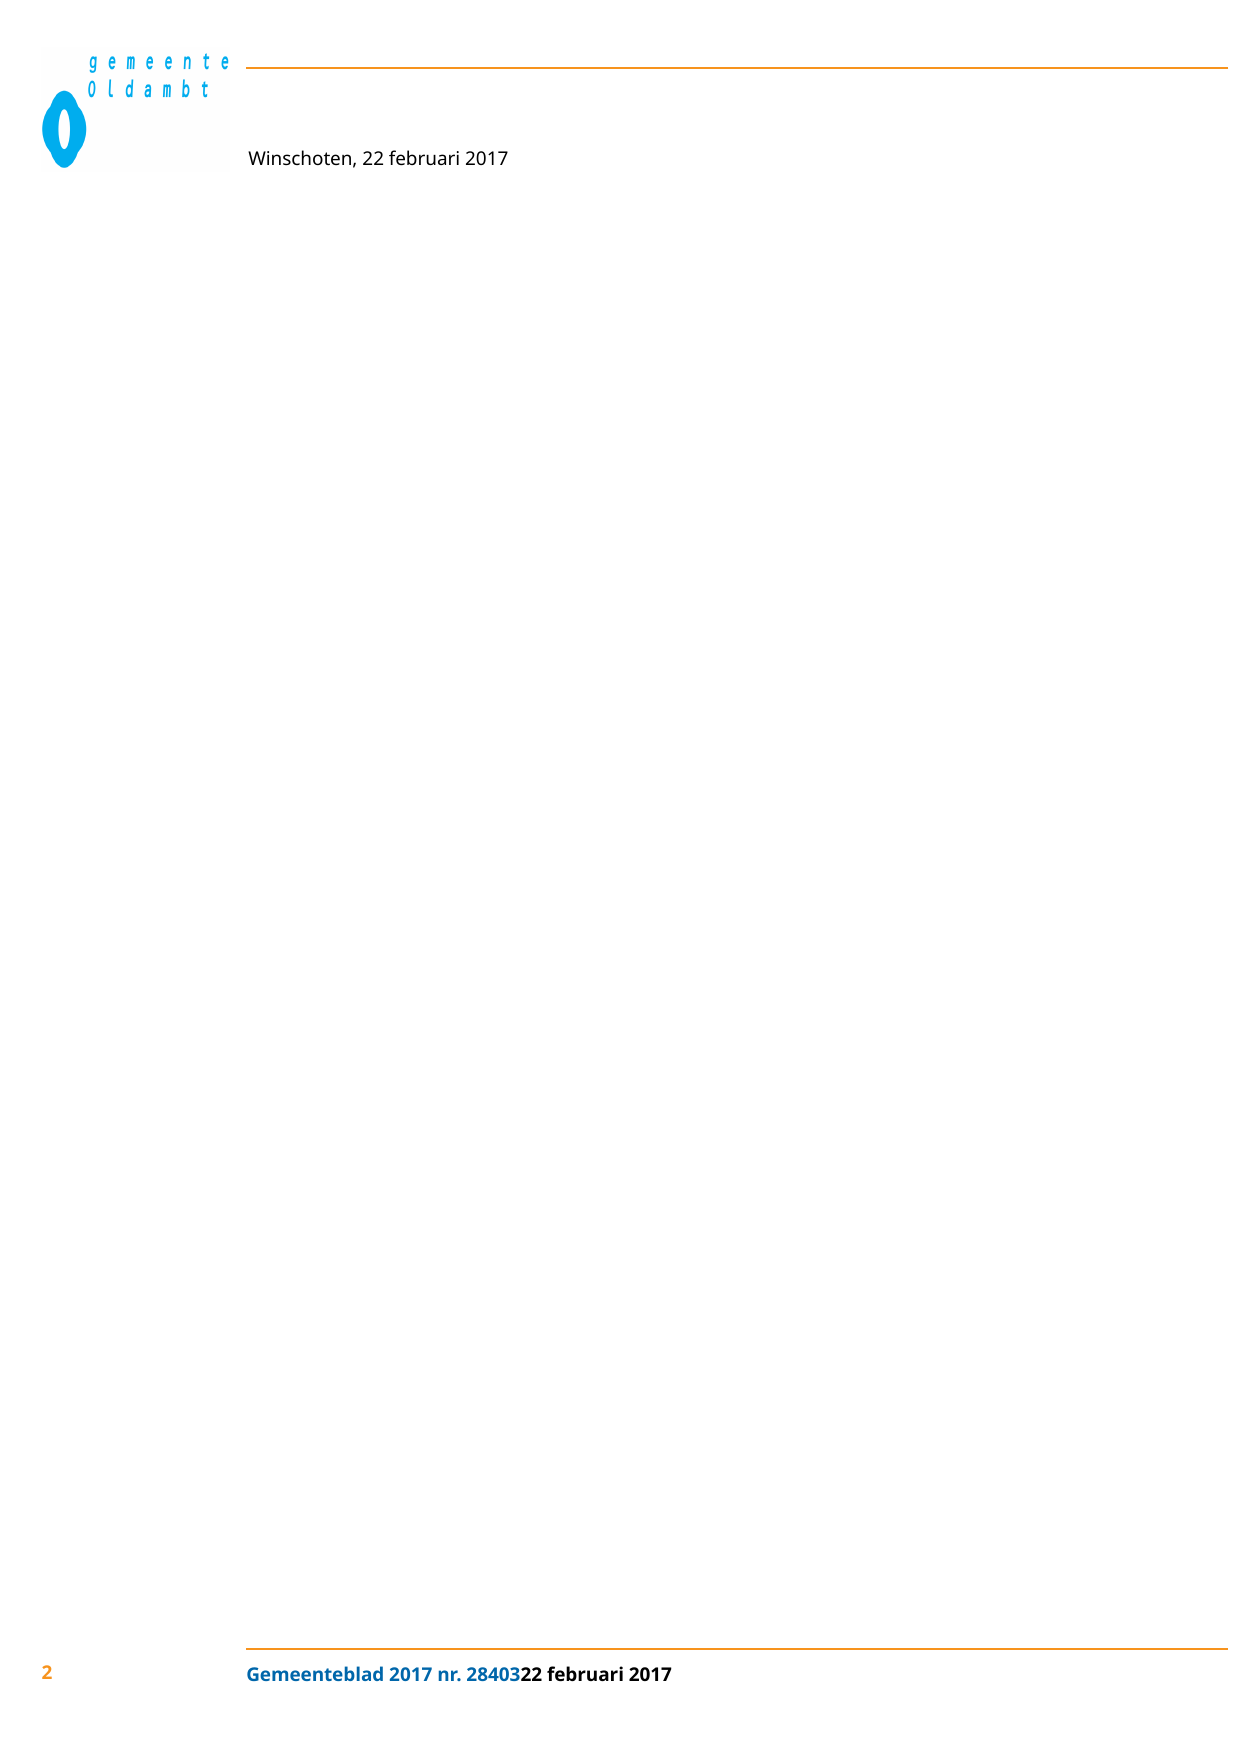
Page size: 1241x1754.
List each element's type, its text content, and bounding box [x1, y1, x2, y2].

picture [41, 47, 231, 172]
text Winschoten, 22 februari 2017 [248, 145, 1152, 171]
